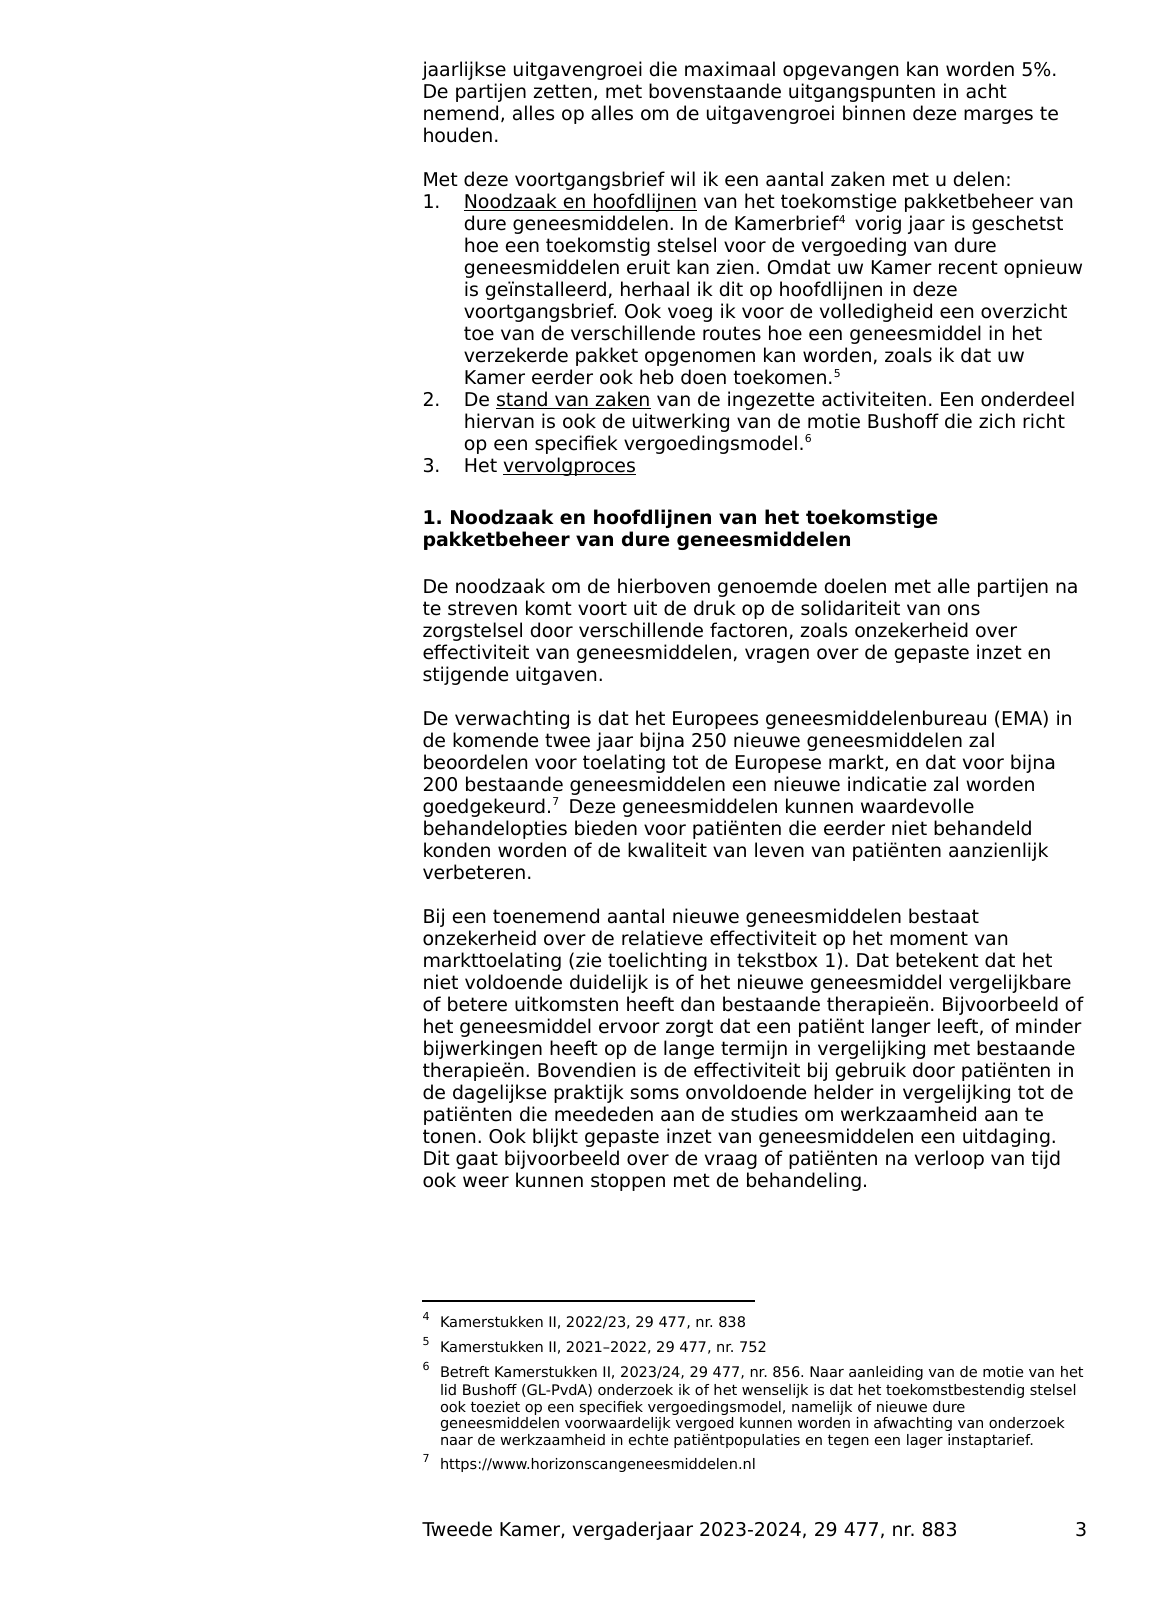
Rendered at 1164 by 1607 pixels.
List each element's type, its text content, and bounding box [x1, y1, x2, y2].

text jaarlijkse uitgavengroei die maximaal opgevangen kan worden 5%. De partijen zetten, met bovenstaande uitgangspunten in acht nemend, alles op alles om de uitgavengroei binnen deze marges te houden. [422, 59, 1087, 147]
subtitle 1. Noodzaak en hoofdlijnen van het toekomstige pakketbeheer van dure geneesmiddelen [422, 507, 1087, 551]
text 2. De stand van zaken van de ingezette activiteiten. Een onderdeel hiervan is ook de uitwerking van de motie Bushoff die zich richt op een specifiek vergoedingsmodel. [422, 389, 1087, 455]
text De verwachting is dat het Europees geneesmiddelenbureau (EMA) in de komende twee jaar bijna 250 nieuwe geneesmiddelen zal beoordelen voor toelating tot de Europese markt, en dat voor bijna 200 bestaande geneesmiddelen een nieuwe indicatie zal worden goedgekeurd. Deze geneesmiddelen kunnen waardevolle behandelopties bieden voor patiënten die eerder niet behandeld konden worden of de kwaliteit van leven van patiënten aanzienlijk verbeteren. [422, 708, 1087, 884]
text https://www.horizonscangeneesmiddelen.nl [422, 1452, 1087, 1474]
text Bij een toenemend aantal nieuwe geneesmiddelen bestaat onzekerheid over de relatieve effectiviteit op het moment van markttoelating (zie toelichting in tekstbox 1). Dat betekent dat het niet voldoende duidelijk is of het nieuwe geneesmiddel vergelijkbare of betere uitkomsten heeft dan bestaande therapieën. Bijvoorbeeld of het geneesmiddel ervoor zorgt dat een patiënt langer leeft, of minder bijwerkingen heeft op de lange termijn in vergelijking met bestaande therapieën. Bovendien is de effectiviteit bij gebruik door patiënten in de dagelijkse praktijk soms onvoldoende helder in vergelijking tot de patiënten die meededen aan de studies om werkzaamheid aan te tonen. Ook blijkt gepaste inzet van geneesmiddelen een uitdaging. Dit gaat bijvoorbeeld over de vraag of patiënten na verloop van tijd ook weer kunnen stoppen met de behandeling. [422, 906, 1087, 1192]
text Kamerstukken II, 2022/23, 29 477, nr. 838 [422, 1310, 1087, 1332]
text 3. Het vervolgproces [422, 455, 1087, 477]
text Betreft Kamerstukken II, 2023/24, 29 477, nr. 856. Naar aanleiding van de motie van het lid Bushoff (GL-PvdA) onderzoek ik of het wenselijk is dat het toekomstbestendig stelsel ook toeziet op een specifiek vergoedingsmodel, namelijk of nieuwe dure geneesmiddelen voorwaardelijk vergoed kunnen worden in afwachting van onderzoek naar de werkzaamheid in echte patiëntpopulaties en tegen een lager instaptarief. [422, 1360, 1087, 1449]
text 1. Noodzaak en hoofdlijnen van het toekomstige pakketbeheer van dure geneesmiddelen. In de Kamerbrief vorig jaar is geschetst hoe een toekomstig stelsel voor de vergoeding van dure geneesmiddelen eruit kan zien. Omdat uw Kamer recent opnieuw is geïnstalleerd, herhaal ik dit op hoofdlijnen in deze voortgangsbrief. Ook voeg ik voor de volledigheid een overzicht toe van de verschillende routes hoe een geneesmiddel in het verzekerde pakket opgenomen kan worden, zoals ik dat uw Kamer eerder ook heb doen toekomen. [422, 191, 1087, 389]
text Met deze voortgangsbrief wil ik een aantal zaken met u delen: [422, 169, 1087, 191]
text Kamerstukken II, 2021–2022, 29 477, nr. 752 [422, 1335, 1087, 1357]
text De noodzaak om de hierboven genoemde doelen met alle partijen na te streven komt voort uit de druk op de solidariteit van ons zorgstelsel door verschillende factoren, zoals onzekerheid over effectiviteit van geneesmiddelen, vragen over de gepaste inzet en stijgende uitgaven. [422, 576, 1087, 686]
